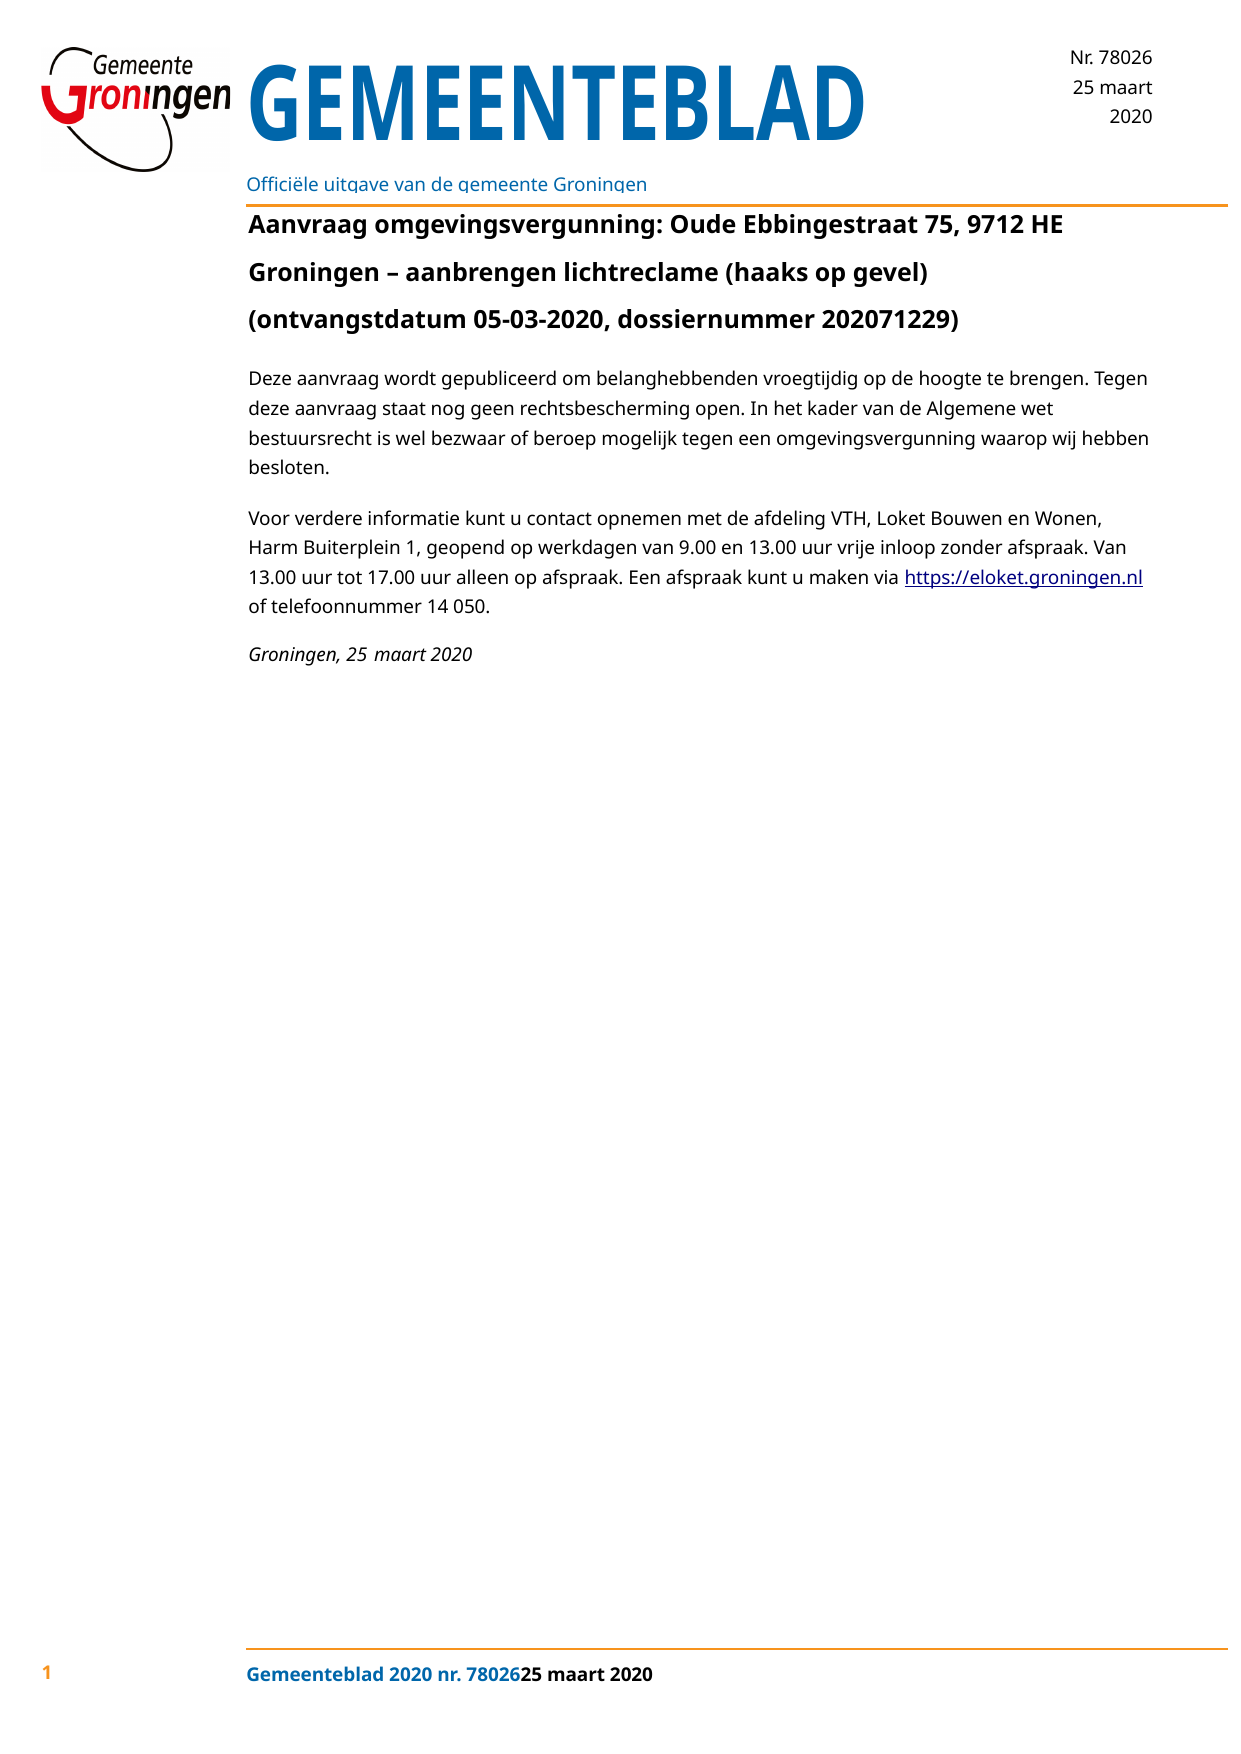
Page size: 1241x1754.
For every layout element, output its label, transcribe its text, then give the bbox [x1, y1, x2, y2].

text Aanvraag omgevingsvergunning: Oude Ebbingestraat 75, 9712 HE Groningen – aanbrengen lichtreclame (haaks op gevel) (ontvangstdatum 05-03-2020, dossiernummer 202071229) [248, 207, 1152, 336]
text Voor verdere informatie kunt u contact opnemen met de afdeling VTH, Loket Bouwen en Wonen, Harm Buiterplein 1, geopend op werkdagen van 9.00 en 13.00 uur vrije inloop zonder afspraak. Van 13.00 uur tot 17.00 uur alleen op afspraak. Een afspraak kunt u maken via https://eloket.groningen.nl of telefoonnummer 14 050. [248, 505, 1152, 619]
text Groningen, 25 maart 2020 [248, 641, 1152, 667]
picture [41, 47, 231, 172]
text Deze aanvraag wordt gepubliceerd om belanghebbenden vroegtijdig op de hoogte te brengen. Tegen deze aanvraag staat nog geen rechtsbescherming open. In het kader van de Algemene wet bestuursrecht is wel bezwaar of beroep mogelijk tegen een omgevingsvergunning waarop wij hebben besloten. [248, 366, 1152, 480]
